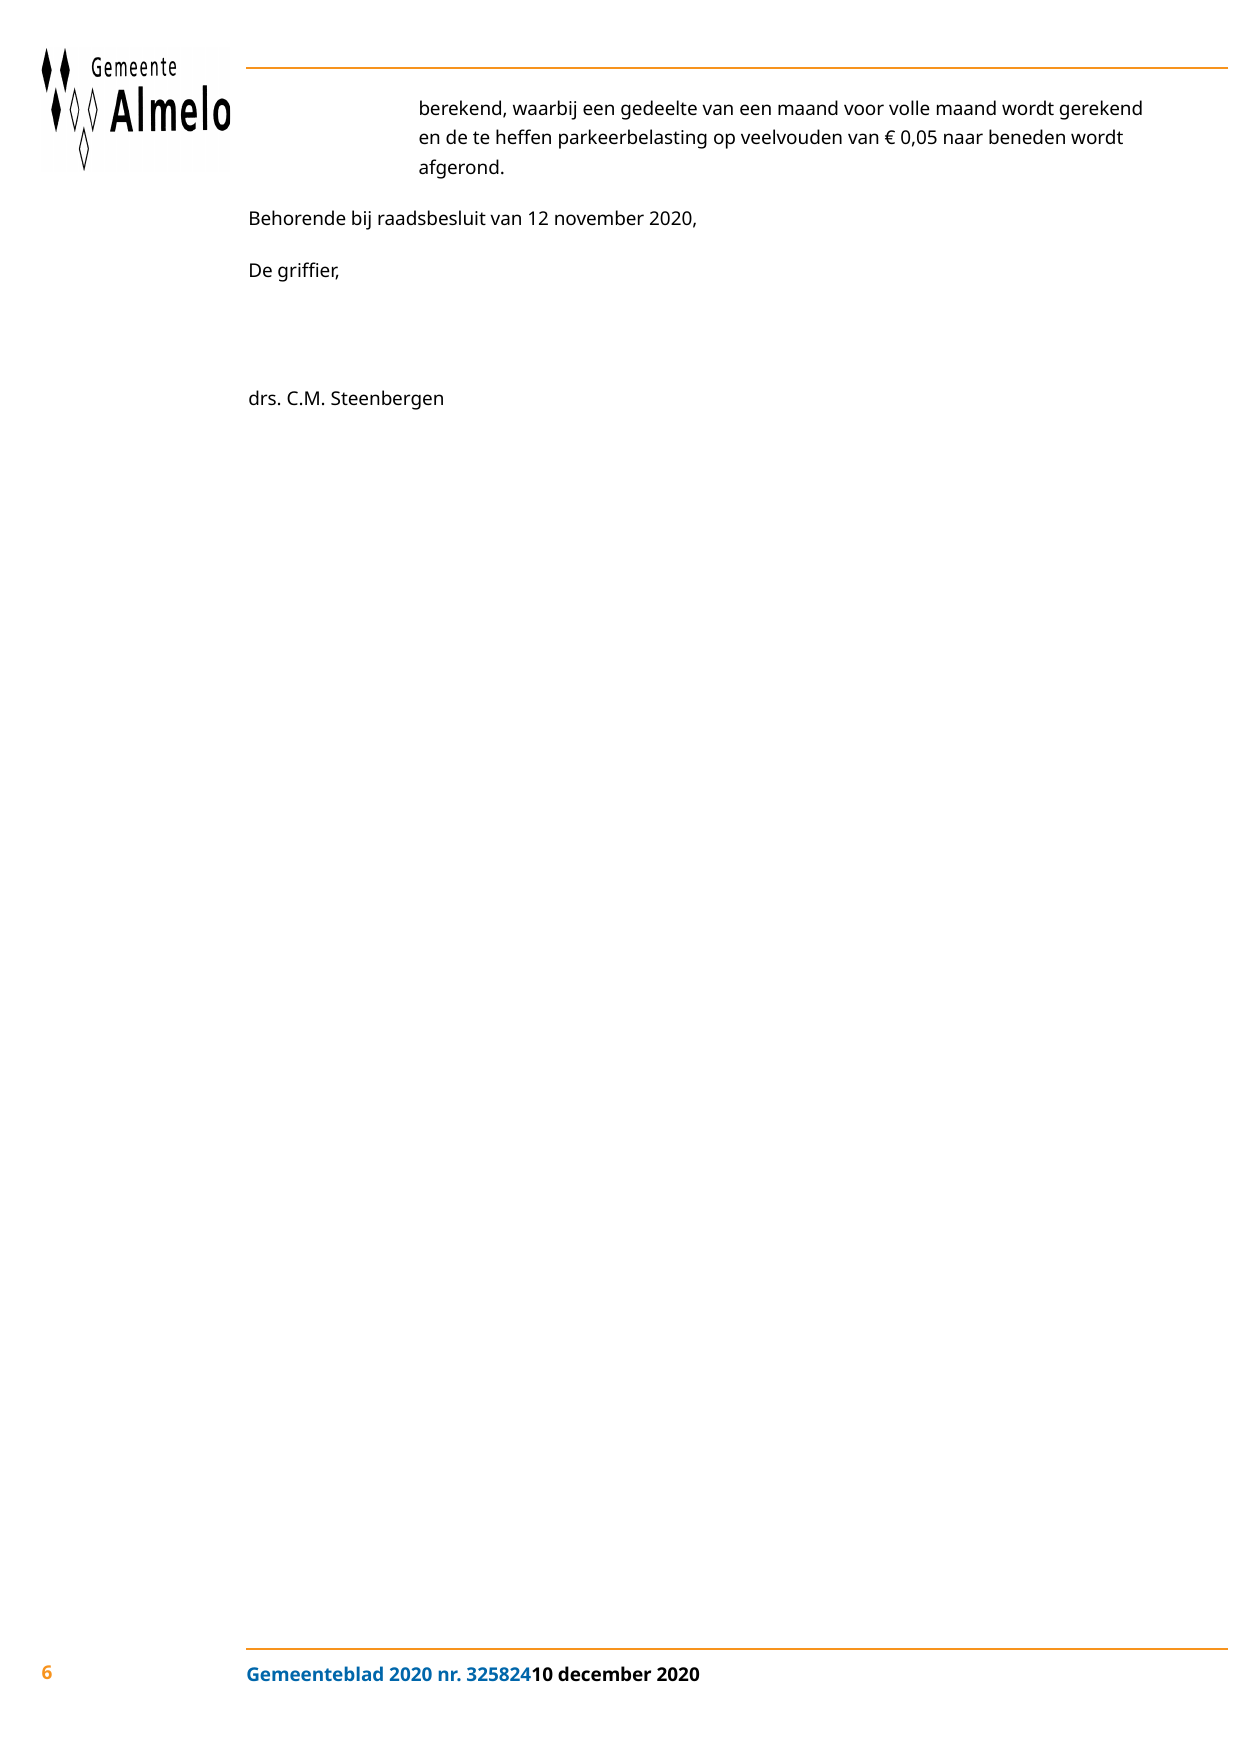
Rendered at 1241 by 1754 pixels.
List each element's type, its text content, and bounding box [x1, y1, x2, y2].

table_cell berekend, waarbij een gedeelte van een maand voor volle maand wordt gerekend en de te heffen parkeerbelasting op veelvouden van € 0,05 naar beneden wordt afgerond. [418, 95, 1152, 180]
table_cell [418, 308, 722, 334]
table_cell [893, 283, 1152, 308]
table_cell [722, 257, 892, 283]
table_cell [418, 334, 722, 360]
table_cell [722, 334, 892, 360]
table_cell [722, 386, 892, 411]
table_cell [893, 308, 1152, 334]
table_cell Behorende bij raadsbesluit van 12 november 2020, [248, 205, 1152, 231]
table_cell [722, 283, 892, 308]
table_cell [893, 257, 1152, 283]
table_cell [248, 95, 418, 180]
table_cell [893, 360, 1152, 386]
table_cell [248, 231, 418, 257]
table_cell [893, 334, 1152, 360]
table_cell [418, 360, 722, 386]
table_cell [722, 180, 892, 205]
table_cell [418, 180, 722, 205]
table_cell De griffier, [248, 257, 722, 283]
table_cell [248, 308, 418, 334]
table_cell [722, 360, 892, 386]
table_cell [893, 386, 1152, 411]
table_cell [248, 180, 418, 205]
picture [41, 47, 231, 172]
table_cell [722, 308, 892, 334]
table_cell [248, 360, 418, 386]
table_cell [722, 231, 892, 257]
table_cell [893, 231, 1152, 257]
table_cell drs. C.M. Steenbergen [248, 386, 722, 411]
table_cell [418, 283, 722, 308]
table_cell [418, 231, 722, 257]
table_cell [248, 283, 418, 308]
table_cell [248, 334, 418, 360]
table_cell [893, 180, 1152, 205]
